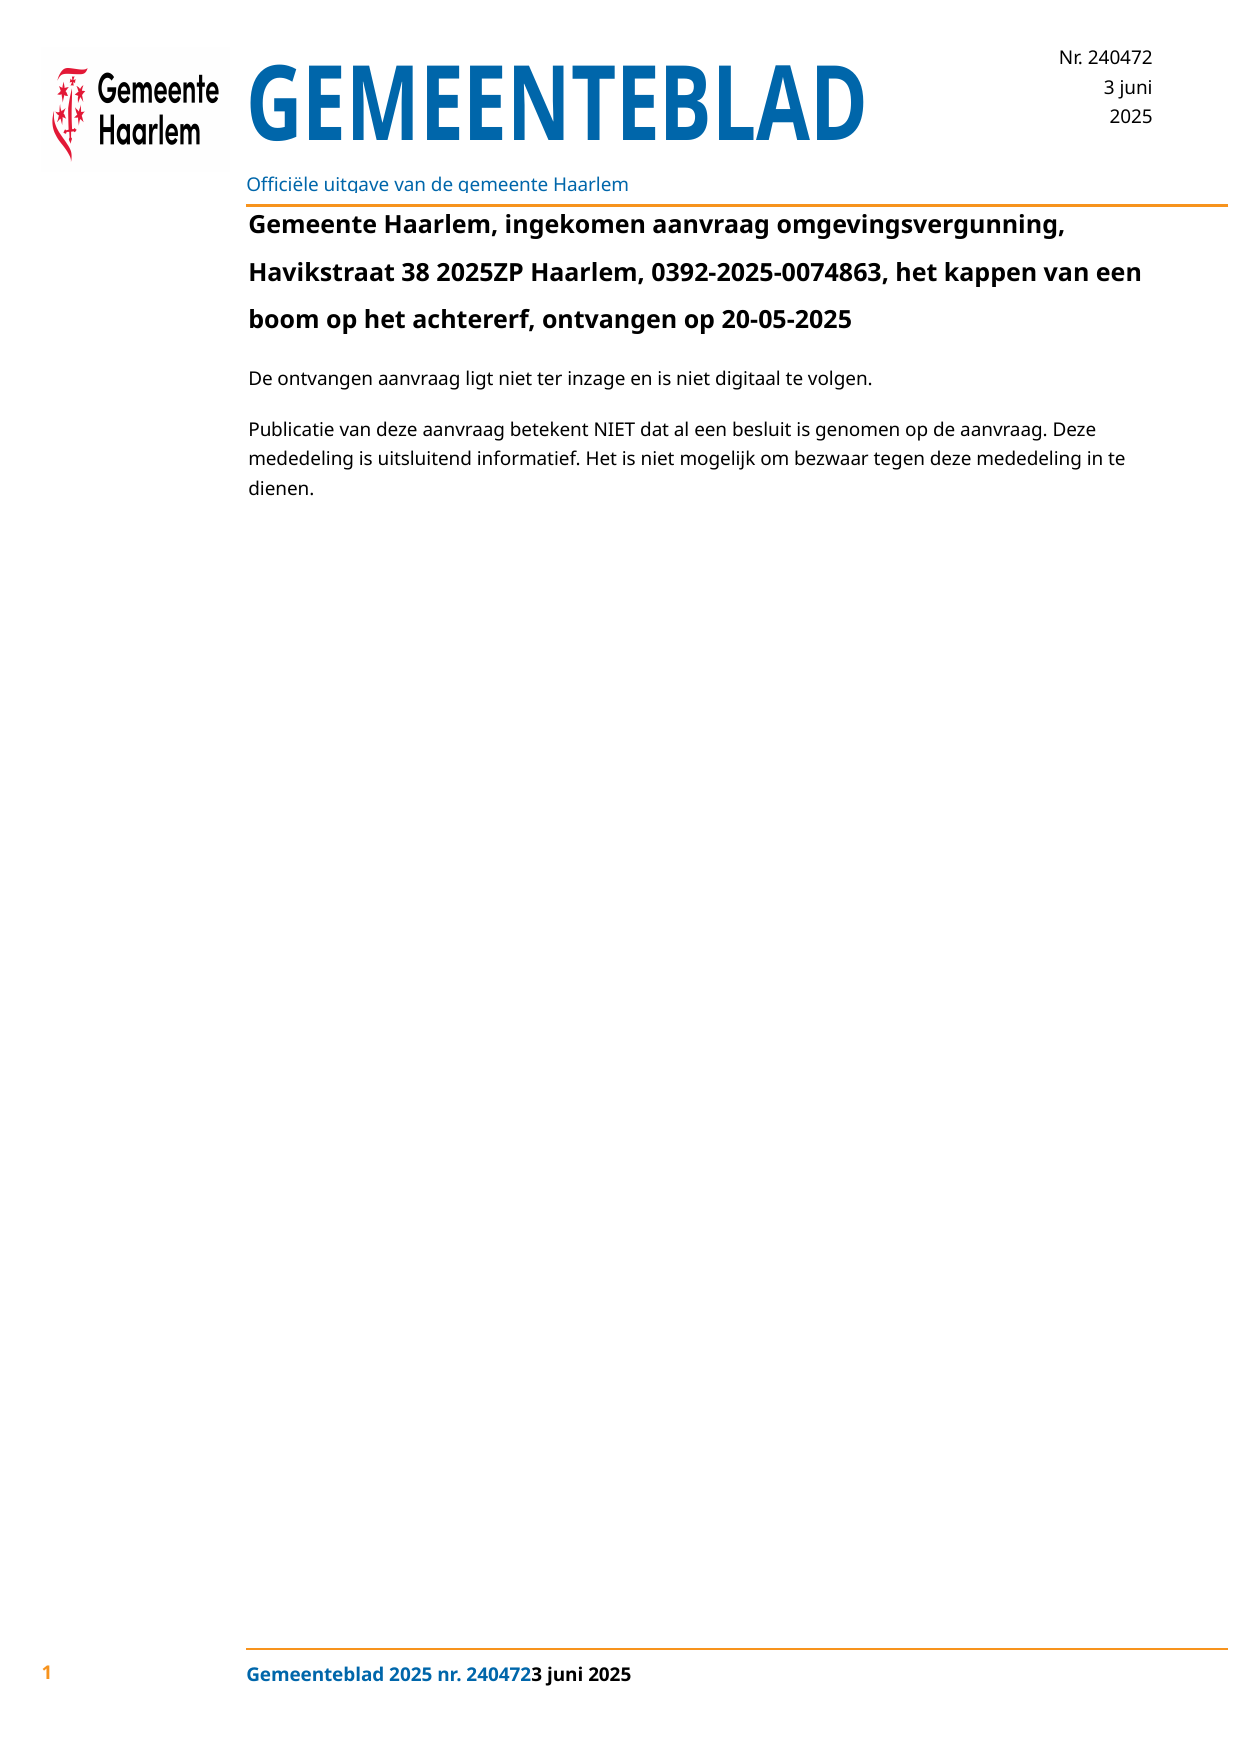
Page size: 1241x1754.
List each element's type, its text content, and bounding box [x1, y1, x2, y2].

text Publicatie van deze aanvraag betekent NIET dat al een besluit is genomen op de aanvraag. Deze mededeling is uitsluitend informatief. Het is niet mogelijk om bezwaar tegen deze mededeling in te dienen. [248, 416, 1152, 501]
text Gemeente Haarlem, ingekomen aanvraag omgevingsvergunning, Havikstraat 38 2025ZP Haarlem, 0392-2025-0074863, het kappen van een boom op het achtererf, ontvangen op 20-05-2025 [248, 207, 1152, 336]
text De ontvangen aanvraag ligt niet ter inzage en is niet digitaal te volgen. [248, 366, 1152, 391]
picture [41, 47, 231, 172]
